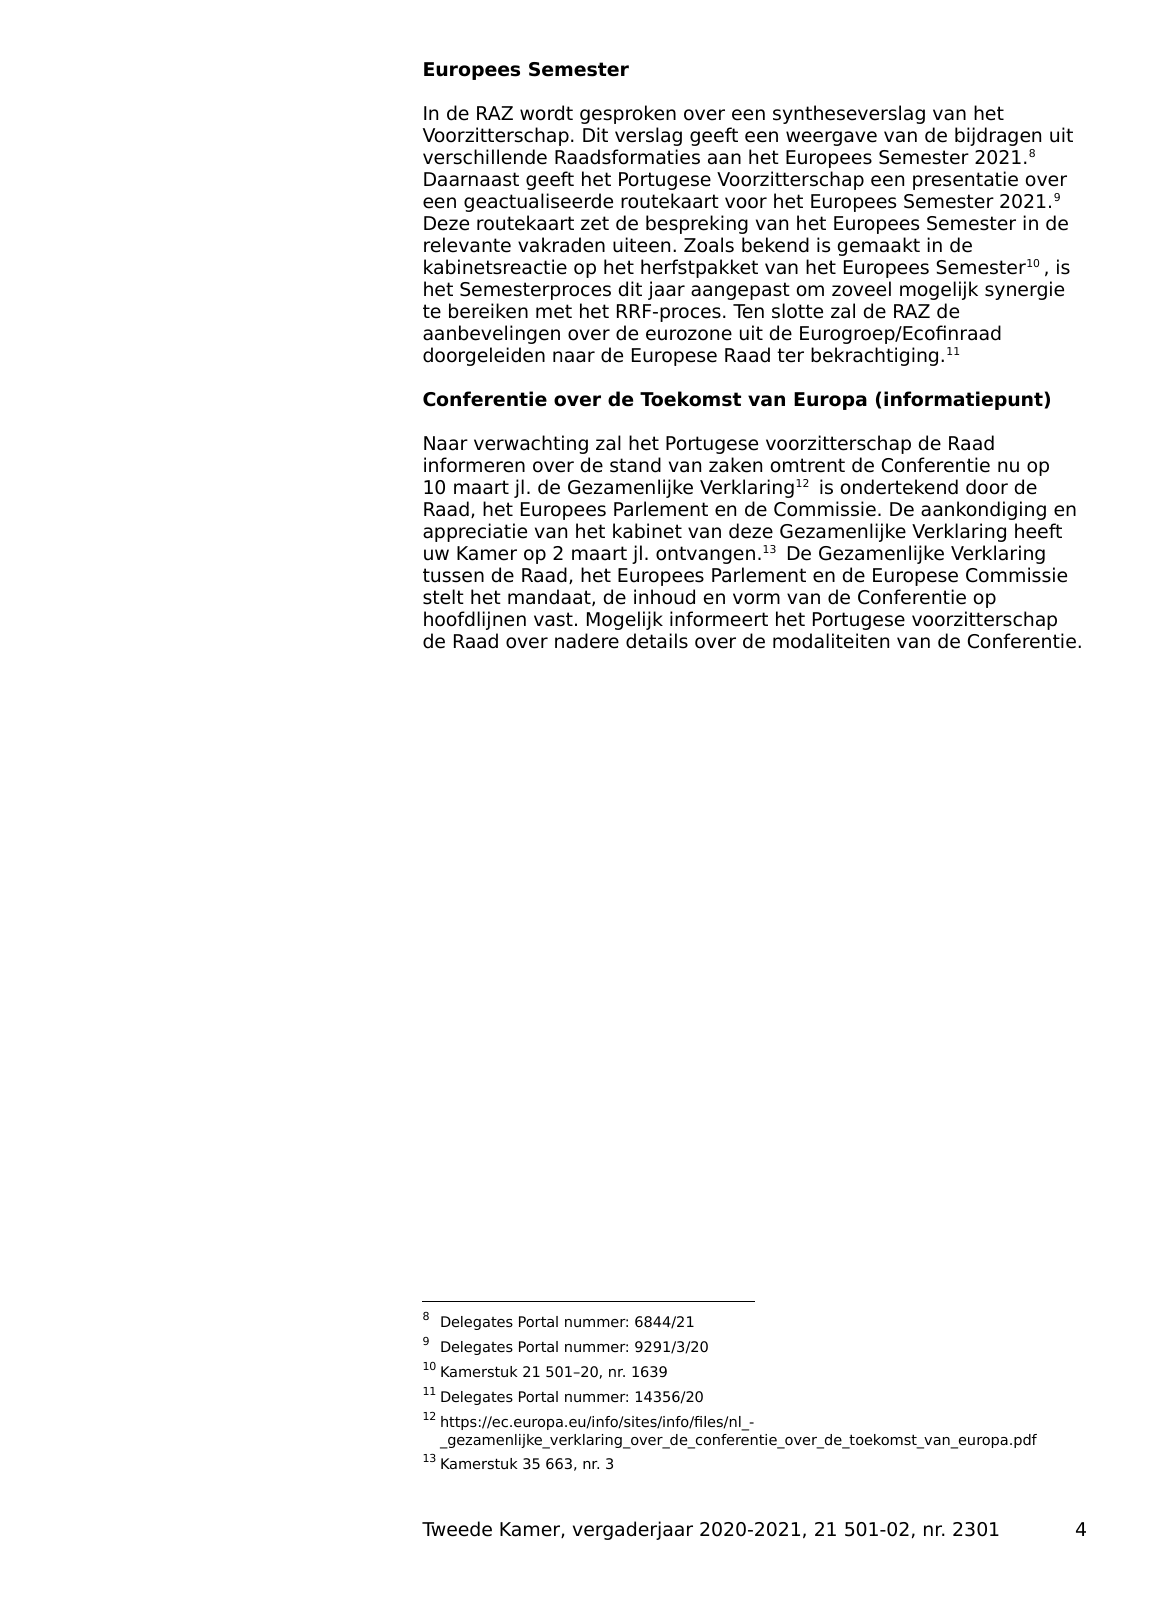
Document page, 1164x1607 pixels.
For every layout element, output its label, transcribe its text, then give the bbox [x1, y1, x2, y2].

subtitle Conferentie over de Toekomst van Europa (informatiepunt) [422, 389, 1087, 411]
text Naar verwachting zal het Portugese voorzitterschap de Raad informeren over de stand van zaken omtrent de Conferentie nu op 10 maart jl. de Gezamenlijke Verklaring is ondertekend door de Raad, het Europees Parlement en de Commissie. De aankondiging en appreciatie van het kabinet van deze Gezamenlijke Verklaring heeft uw Kamer op 2 maart jl. ontvangen. De Gezamenlijke Verklaring tussen de Raad, het Europees Parlement en de Europese Commissie stelt het mandaat, de inhoud en vorm van de Conferentie op hoofdlijnen vast. Mogelijk informeert het Portugese voorzitterschap de Raad over nadere details over de modaliteiten van de Conferentie. [422, 433, 1087, 653]
text In de RAZ wordt gesproken over een syntheseverslag van het Voorzitterschap. Dit verslag geeft een weergave van de bijdragen uit verschillende Raadsformaties aan het Europees Semester 2021. Daarnaast geeft het Portugese Voorzitterschap een presentatie over een geactualiseerde routekaart voor het Europees Semester 2021. Deze routekaart zet de bespreking van het Europees Semester in de relevante vakraden uiteen. Zoals bekend is gemaakt in de kabinetsreactie op het herfstpakket van het Europees Semester, is het Semesterproces dit jaar aangepast om zoveel mogelijk synergie te bereiken met het RRF-proces. Ten slotte zal de RAZ de aanbevelingen over de eurozone uit de Eurogroep/Ecofinraad doorgeleiden naar de Europese Raad ter bekrachtiging. [422, 103, 1087, 367]
text Delegates Portal nummer: 6844/21 [422, 1310, 1087, 1332]
text https://ec.europa.eu/info/sites/info/files/nl_-_gezamenlijke_verklaring_over_de_conferentie_over_de_toekomst_van_europa.pdf [422, 1410, 1087, 1449]
subtitle Europees Semester [422, 59, 1087, 81]
text Delegates Portal nummer: 9291/3/20 [422, 1335, 1087, 1357]
text Kamerstuk 21 501–20, nr. 1639 [422, 1360, 1087, 1382]
text Delegates Portal nummer: 14356/20 [422, 1385, 1087, 1407]
text Kamerstuk 35 663, nr. 3 [422, 1452, 1087, 1474]
